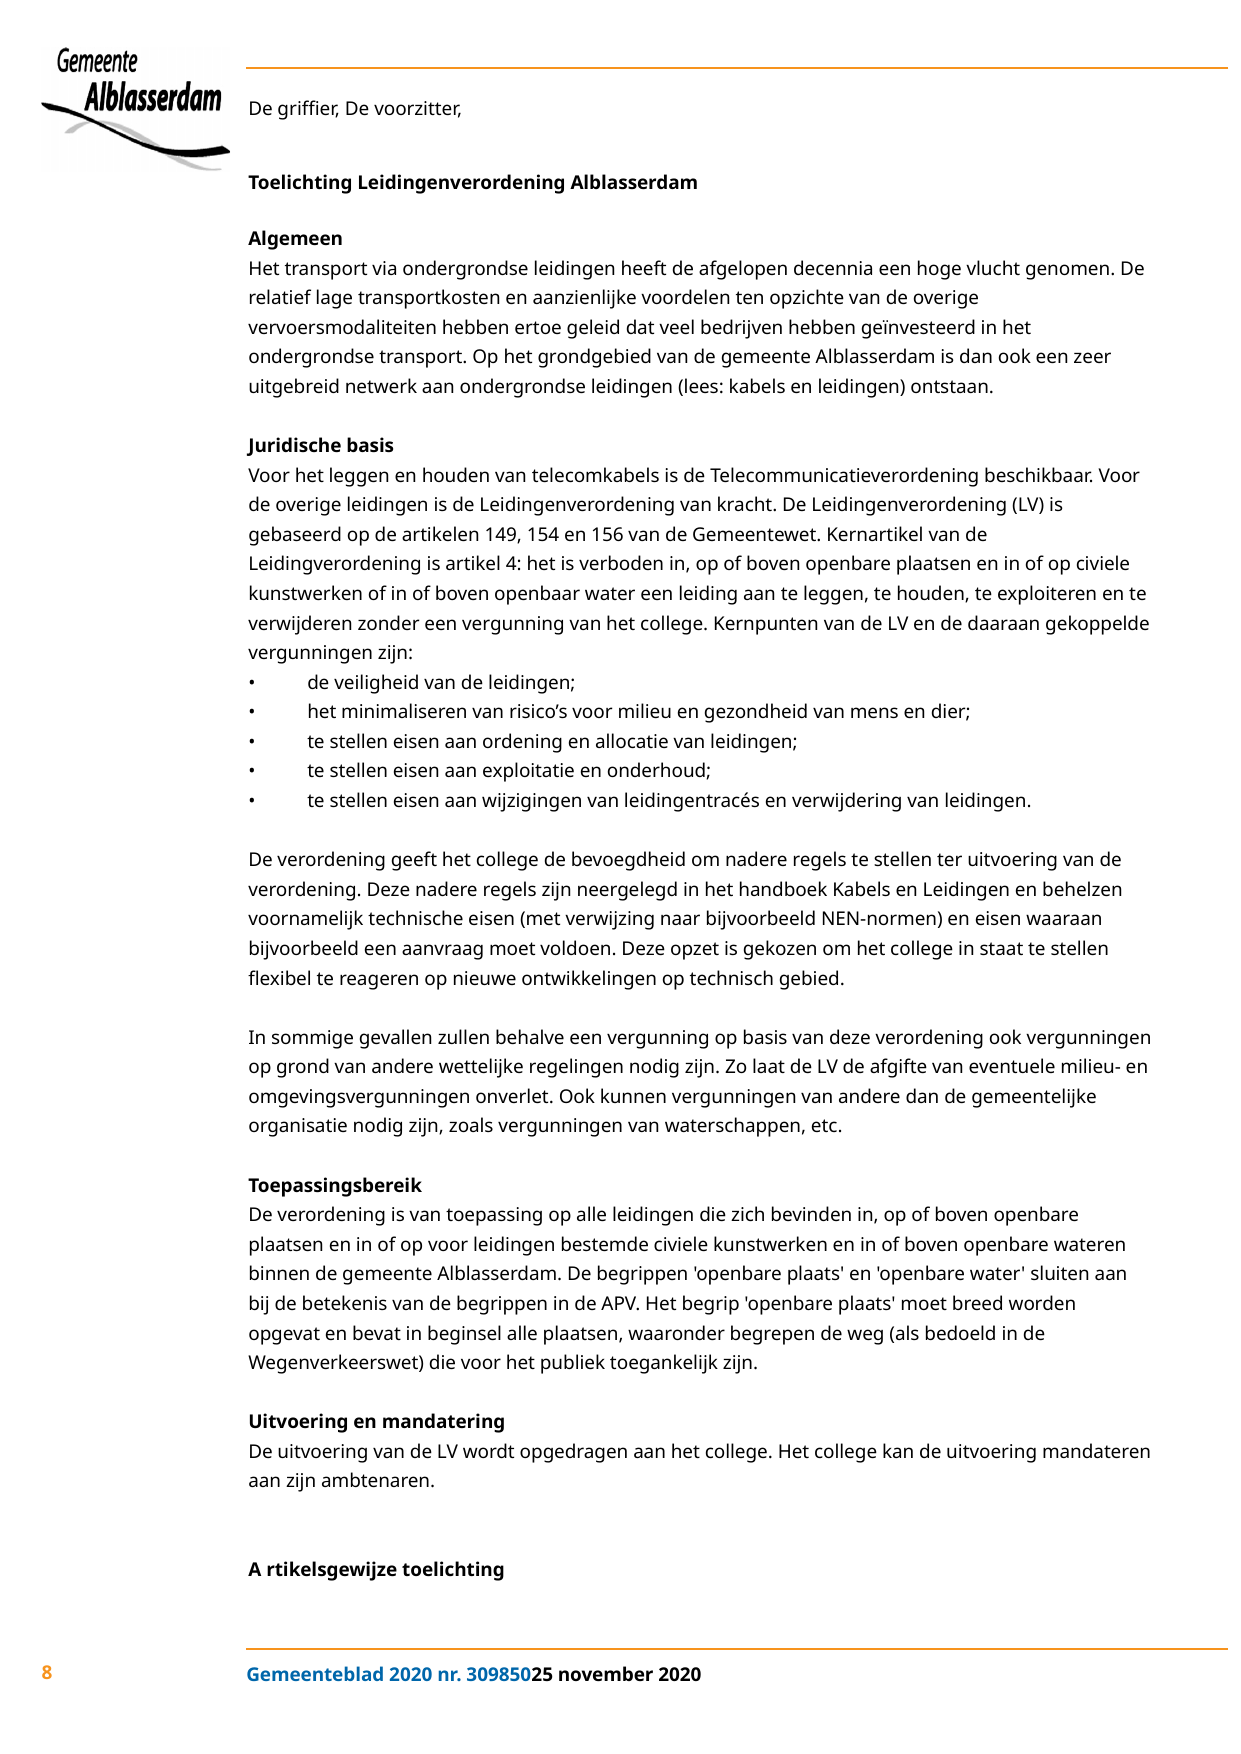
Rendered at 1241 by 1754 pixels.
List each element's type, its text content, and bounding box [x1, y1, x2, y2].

text A rtikelsgewijze toelichting [248, 1556, 1152, 1582]
text Toepassingsbereik [248, 1172, 1152, 1197]
text Algemeen [248, 225, 1152, 251]
text In sommige gevallen zullen behalve een vergunning op basis van deze verordening ook vergunningen op grond van andere wettelijke regelingen nodig zijn. Zo laat de LV de afgifte van eventuele milieu- en omgevingsvergunningen onverlet. Ook kunnen vergunningen van andere dan de gemeentelijke organisatie nodig zijn, zoals vergunningen van waterschappen, etc. [248, 1024, 1152, 1138]
picture [41, 47, 231, 172]
text De verordening geeft het college de bevoegdheid om nadere regels te stellen ter uitvoering van de verordening. Deze nadere regels zijn neergelegd in het handboek Kabels en Leidingen en behelzen voornamelijk technische eisen (met verwijzing naar bijvoorbeeld NEN-normen) en eisen waaraan bijvoorbeeld een aanvraag moet voldoen. Deze opzet is gekozen om het college in staat te stellen flexibel te reageren op nieuwe ontwikkelingen op technisch gebied. [248, 846, 1152, 990]
text Toelichting Leidingenverordening Alblasserdam [248, 167, 1152, 196]
text De uitvoering van de LV wordt opgedragen aan het college. Het college kan de uitvoering mandateren aan zijn ambtenaren. [248, 1438, 1152, 1493]
list te stellen eisen aan ordening en allocatie van leidingen; [248, 728, 1152, 754]
text De verordening is van toepassing op alle leidingen die zich bevinden in, op of boven openbare plaatsen en in of op voor leidingen bestemde civiele kunstwerken en in of boven openbare wateren binnen de gemeente Alblasserdam. De begrippen 'openbare plaats' en 'openbare water' sluiten aan bij de betekenis van de begrippen in de APV. Het begrip 'openbare plaats' moet breed worden opgevat en bevat in beginsel alle plaatsen, waaronder begrepen de weg (als bedoeld in de Wegenverkeerswet) die voor het publiek toegankelijk zijn. [248, 1201, 1152, 1375]
list te stellen eisen aan wijzigingen van leidingentracés en verwijdering van leidingen. [248, 787, 1152, 813]
list de veiligheid van de leidingen; [248, 669, 1152, 694]
text De griffier, De voorzitter, [248, 95, 1152, 121]
text Het transport via ondergrondse leidingen heeft de afgelopen decennia een hoge vlucht genomen. De relatief lage transportkosten en aanzienlijke voordelen ten opzichte van de overige vervoersmodaliteiten hebben ertoe geleid dat veel bedrijven hebben geïnvesteerd in het ondergrondse transport. Op het grondgebied van de gemeente Alblasserdam is dan ook een zeer uitgebreid netwerk aan ondergrondse leidingen (lees: kabels en leidingen) ontstaan. [248, 255, 1152, 399]
text Juridische basis [248, 432, 1152, 458]
list het minimaliseren van risico’s voor milieu en gezondheid van mens en dier; [248, 698, 1152, 724]
text Uitvoering en mandatering [248, 1408, 1152, 1434]
text Voor het leggen en houden van telecomkabels is de Telecommunicatieverordening beschikbaar. Voor de overige leidingen is de Leidingenverordening van kracht. De Leidingenverordening (LV) is gebaseerd op de artikelen 149, 154 en 156 van de Gemeentewet. Kernartikel van de Leidingverordening is artikel 4: het is verboden in, op of boven openbare plaatsen en in of op civiele kunstwerken of in of boven openbaar water een leiding aan te leggen, te houden, te exploiteren en te verwijderen zonder een vergunning van het college. Kernpunten van de LV en de daaraan gekoppelde vergunningen zijn: [248, 462, 1152, 665]
list te stellen eisen aan exploitatie en onderhoud; [248, 758, 1152, 783]
